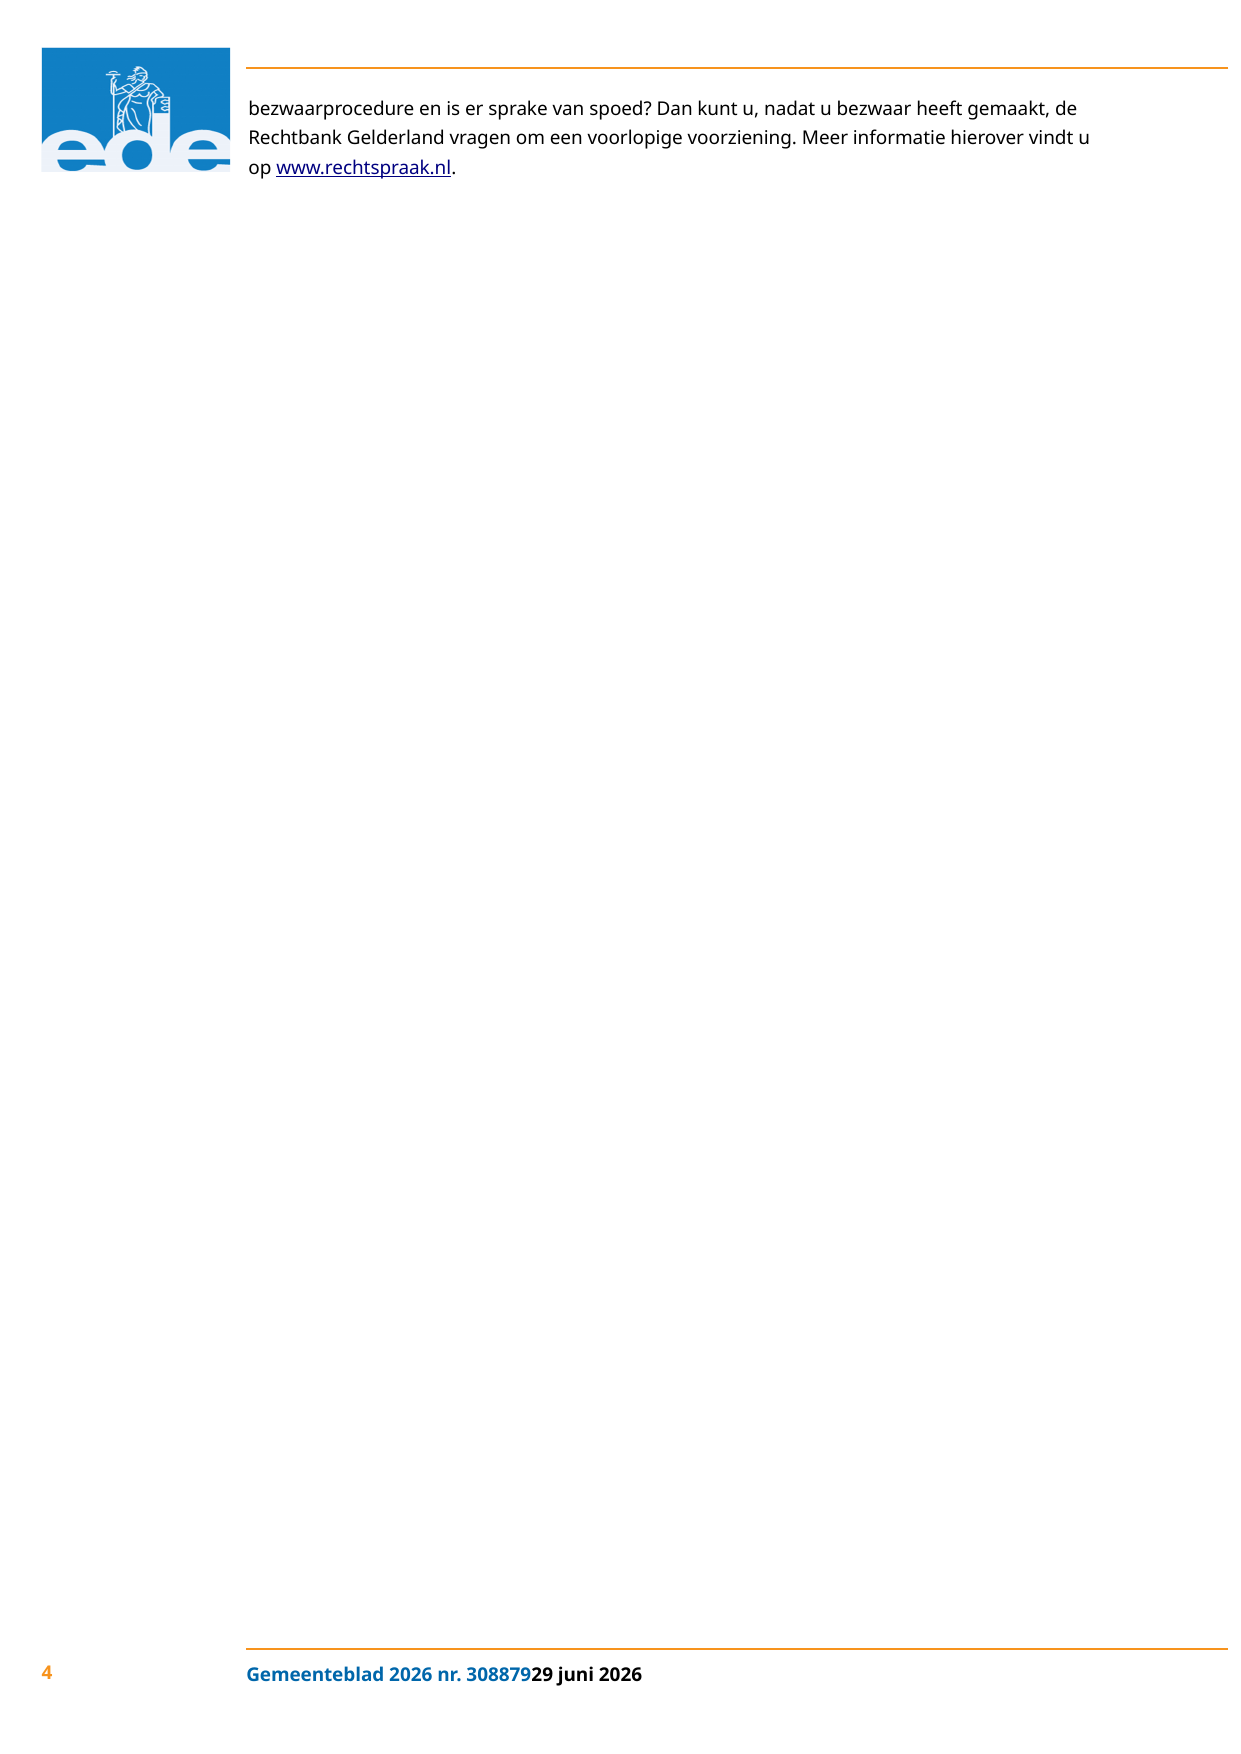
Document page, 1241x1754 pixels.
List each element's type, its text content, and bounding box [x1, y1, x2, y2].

text bezwaarprocedure en is er sprake van spoed? Dan kunt u, nadat u bezwaar heeft gemaakt, de Rechtbank Gelderland vragen om een voorlopige voorziening. Meer informatie hierover vindt u op www.rechtspraak.nl. [248, 95, 1152, 180]
picture [41, 47, 231, 172]
